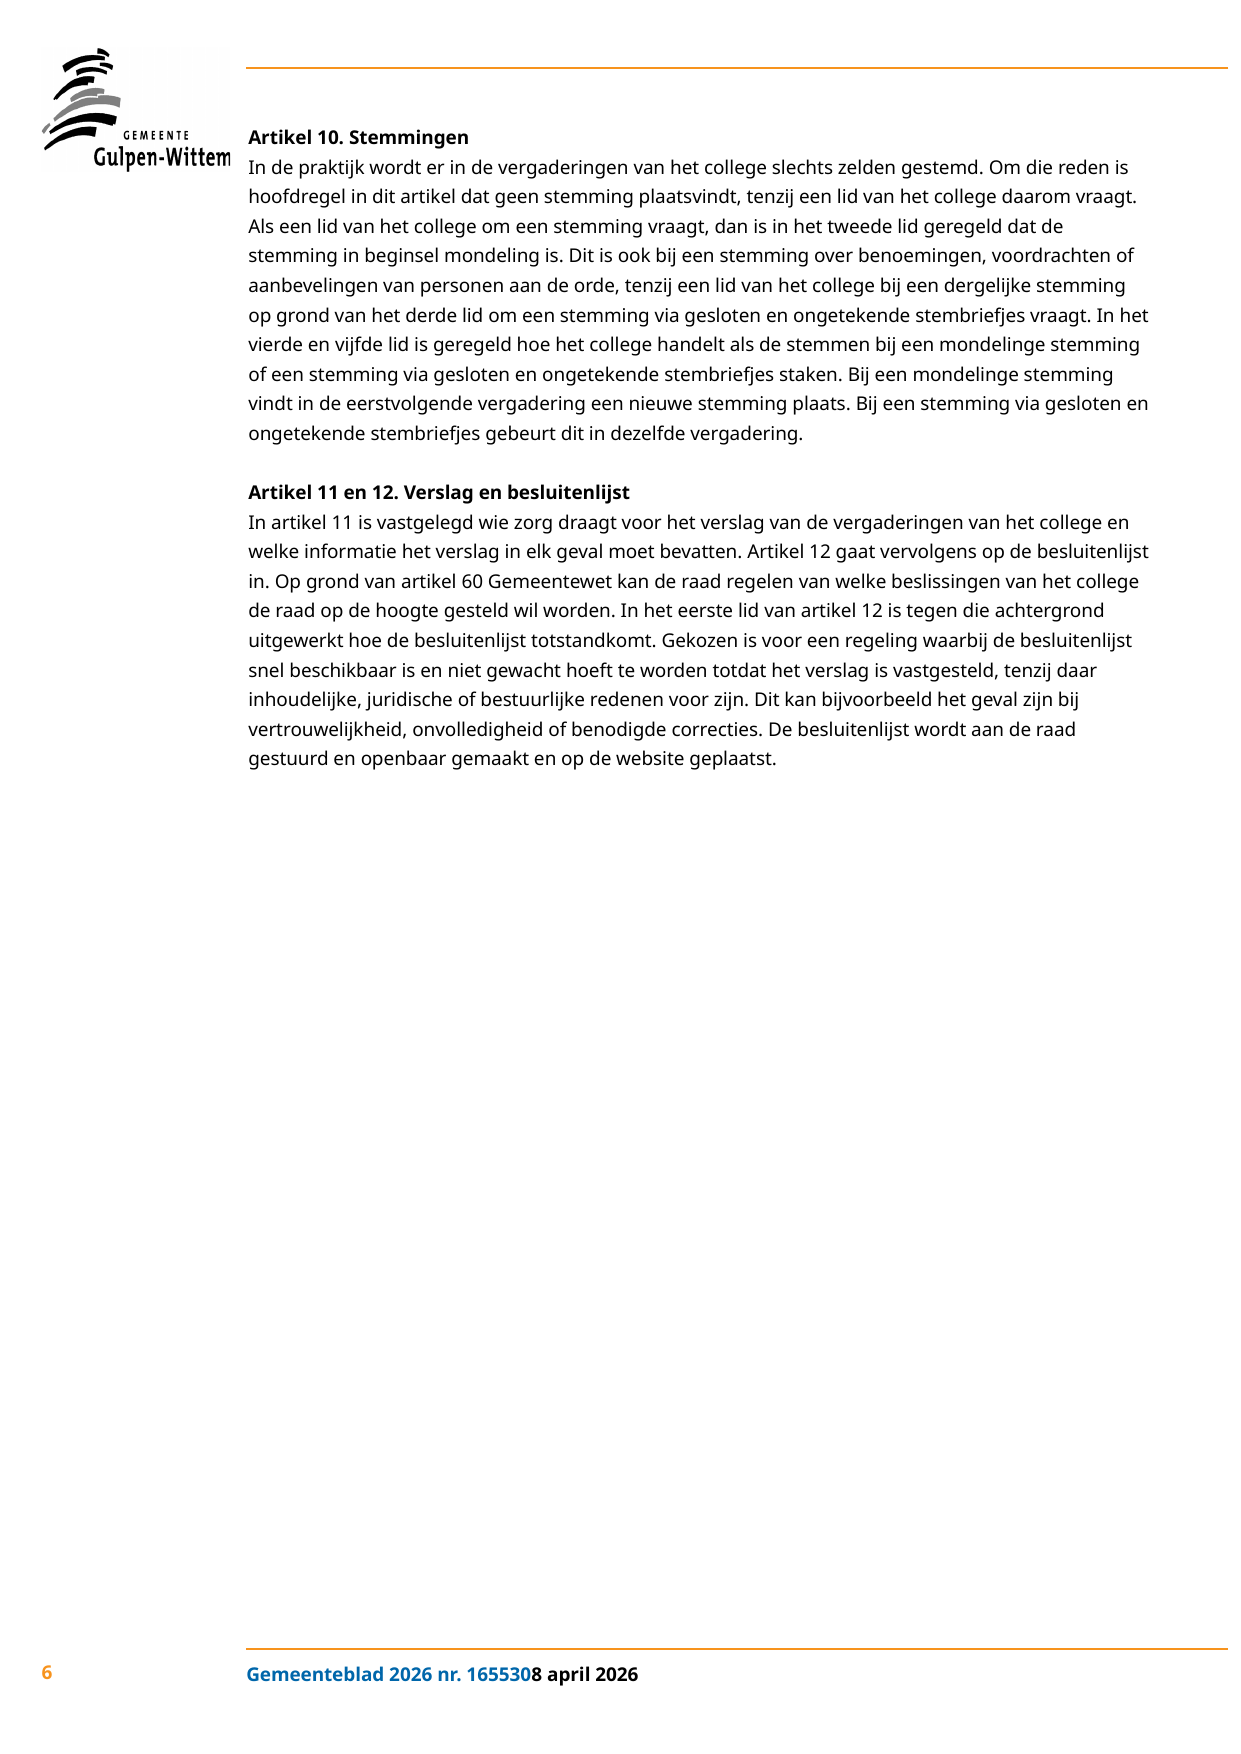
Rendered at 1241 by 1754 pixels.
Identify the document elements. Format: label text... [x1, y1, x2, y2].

text Artikel 11 en 12. Verslag en besluitenlijst [248, 479, 1152, 505]
text Artikel 10. Stemmingen [248, 124, 1152, 150]
picture [41, 47, 231, 172]
text In de praktijk wordt er in de vergaderingen van het college slechts zelden gestemd. Om die reden is hoofdregel in dit artikel dat geen stemming plaatsvindt, tenzij een lid van het college daarom vraagt. Als een lid van het college om een stemming vraagt, dan is in het tweede lid geregeld dat de stemming in beginsel mondeling is. Dit is ook bij een stemming over benoemingen, voordrachten of aanbevelingen van personen aan de orde, tenzij een lid van het college bij een dergelijke stemming op grond van het derde lid om een stemming via gesloten en ongetekende stembriefjes vraagt. In het vierde en vijfde lid is geregeld hoe het college handelt als de stemmen bij een mondelinge stemming of een stemming via gesloten en ongetekende stembriefjes staken. Bij een mondelinge stemming vindt in de eerstvolgende vergadering een nieuwe stemming plaats. Bij een stemming via gesloten en ongetekende stembriefjes gebeurt dit in dezelfde vergadering. [248, 154, 1152, 446]
text In artikel 11 is vastgelegd wie zorg draagt voor het verslag van de vergaderingen van het college en welke informatie het verslag in elk geval moet bevatten. Artikel 12 gaat vervolgens op de besluitenlijst in. Op grond van artikel 60 Gemeentewet kan de raad regelen van welke beslissingen van het college de raad op de hoogte gesteld wil worden. In het eerste lid van artikel 12 is tegen die achtergrond uitgewerkt hoe de besluitenlijst totstandkomt. Gekozen is voor een regeling waarbij de besluitenlijst snel beschikbaar is en niet gewacht hoeft te worden totdat het verslag is vastgesteld, tenzij daar inhoudelijke, juridische of bestuurlijke redenen voor zijn. Dit kan bijvoorbeeld het geval zijn bij vertrouwelijkheid, onvolledigheid of benodigde correcties. De besluitenlijst wordt aan de raad gestuurd en openbaar gemaakt en op de website geplaatst. [248, 509, 1152, 771]
